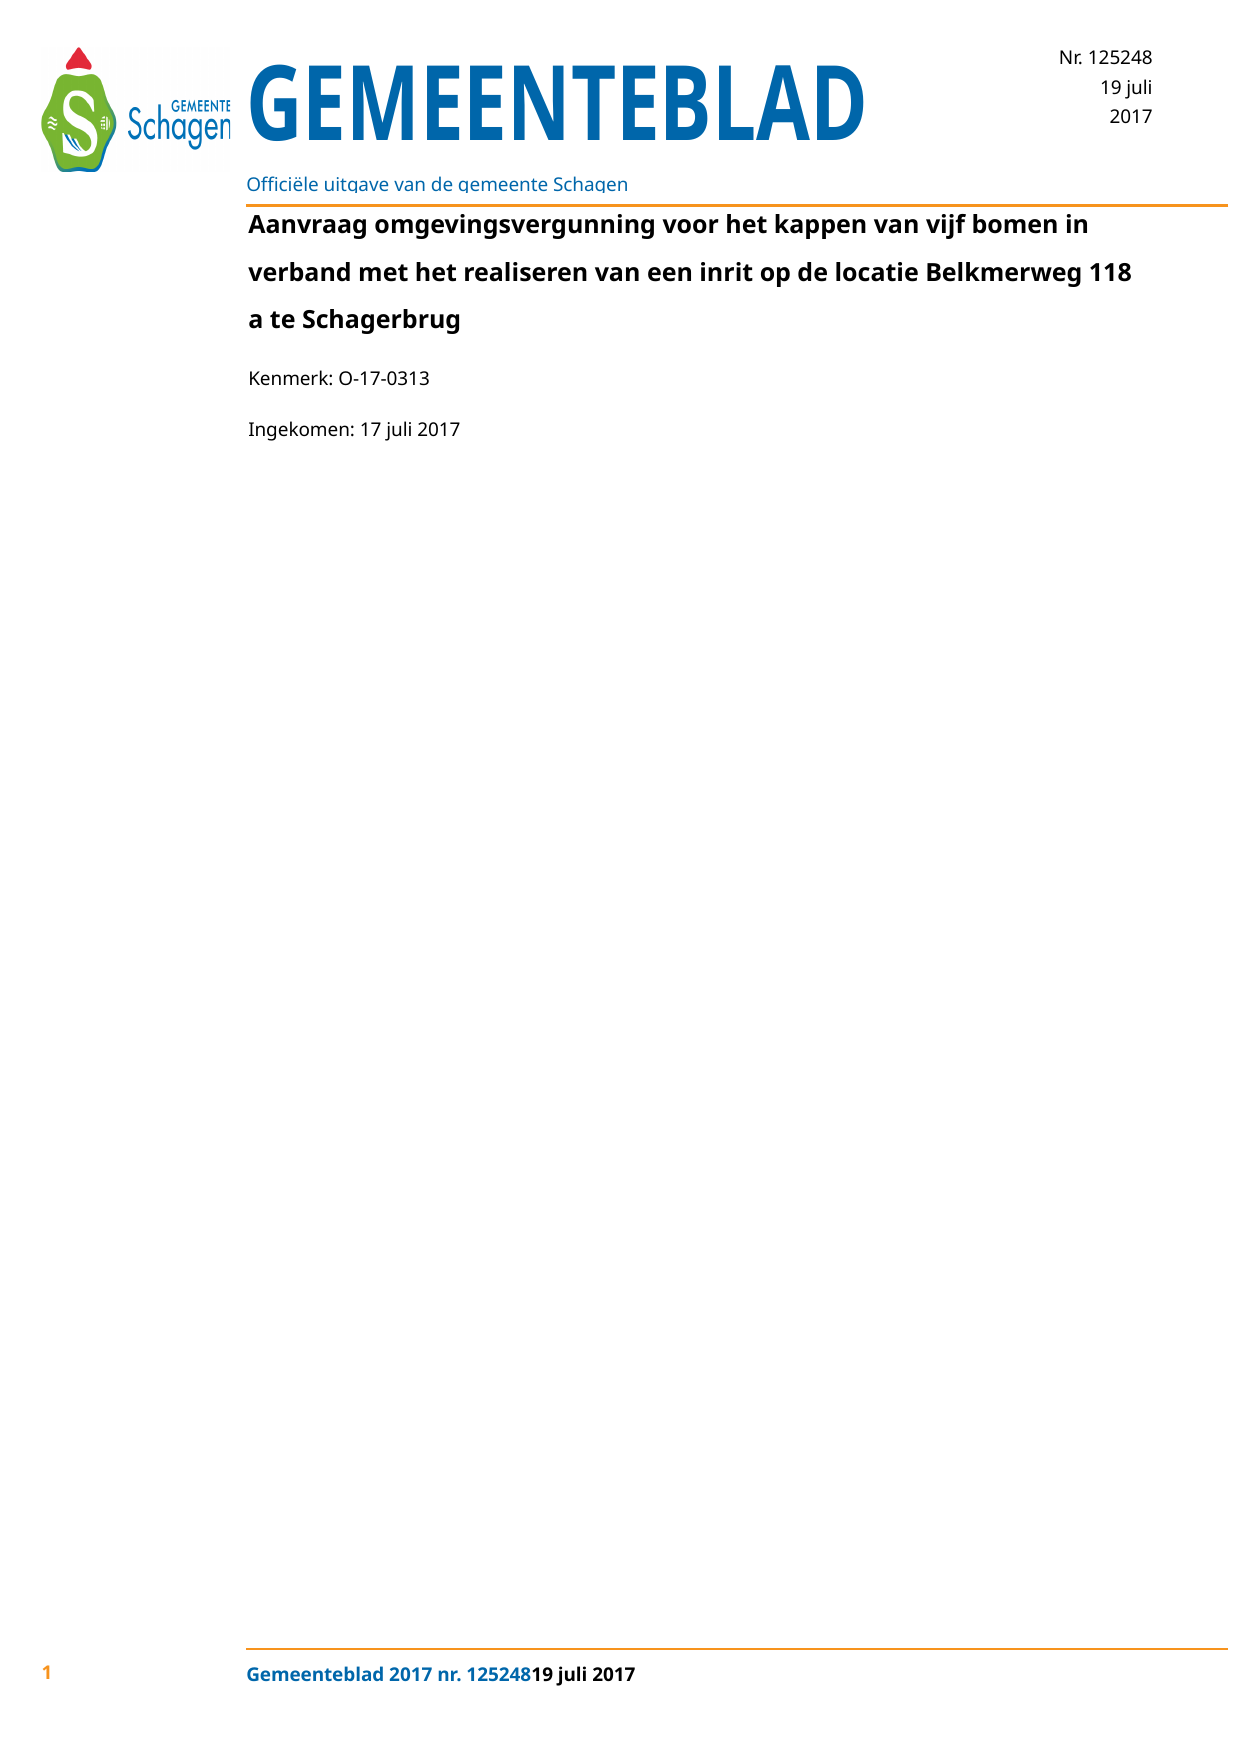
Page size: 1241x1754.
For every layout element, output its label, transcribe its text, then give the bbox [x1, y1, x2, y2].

picture [41, 47, 231, 172]
text Aanvraag omgevingsvergunning voor het kappen van vijf bomen in verband met het realiseren van een inrit op de locatie Belkmerweg 118 a te Schagerbrug [248, 207, 1152, 336]
text Ingekomen: 17 juli 2017 [248, 416, 1152, 442]
text Kenmerk: O-17-0313 [248, 366, 1152, 391]
